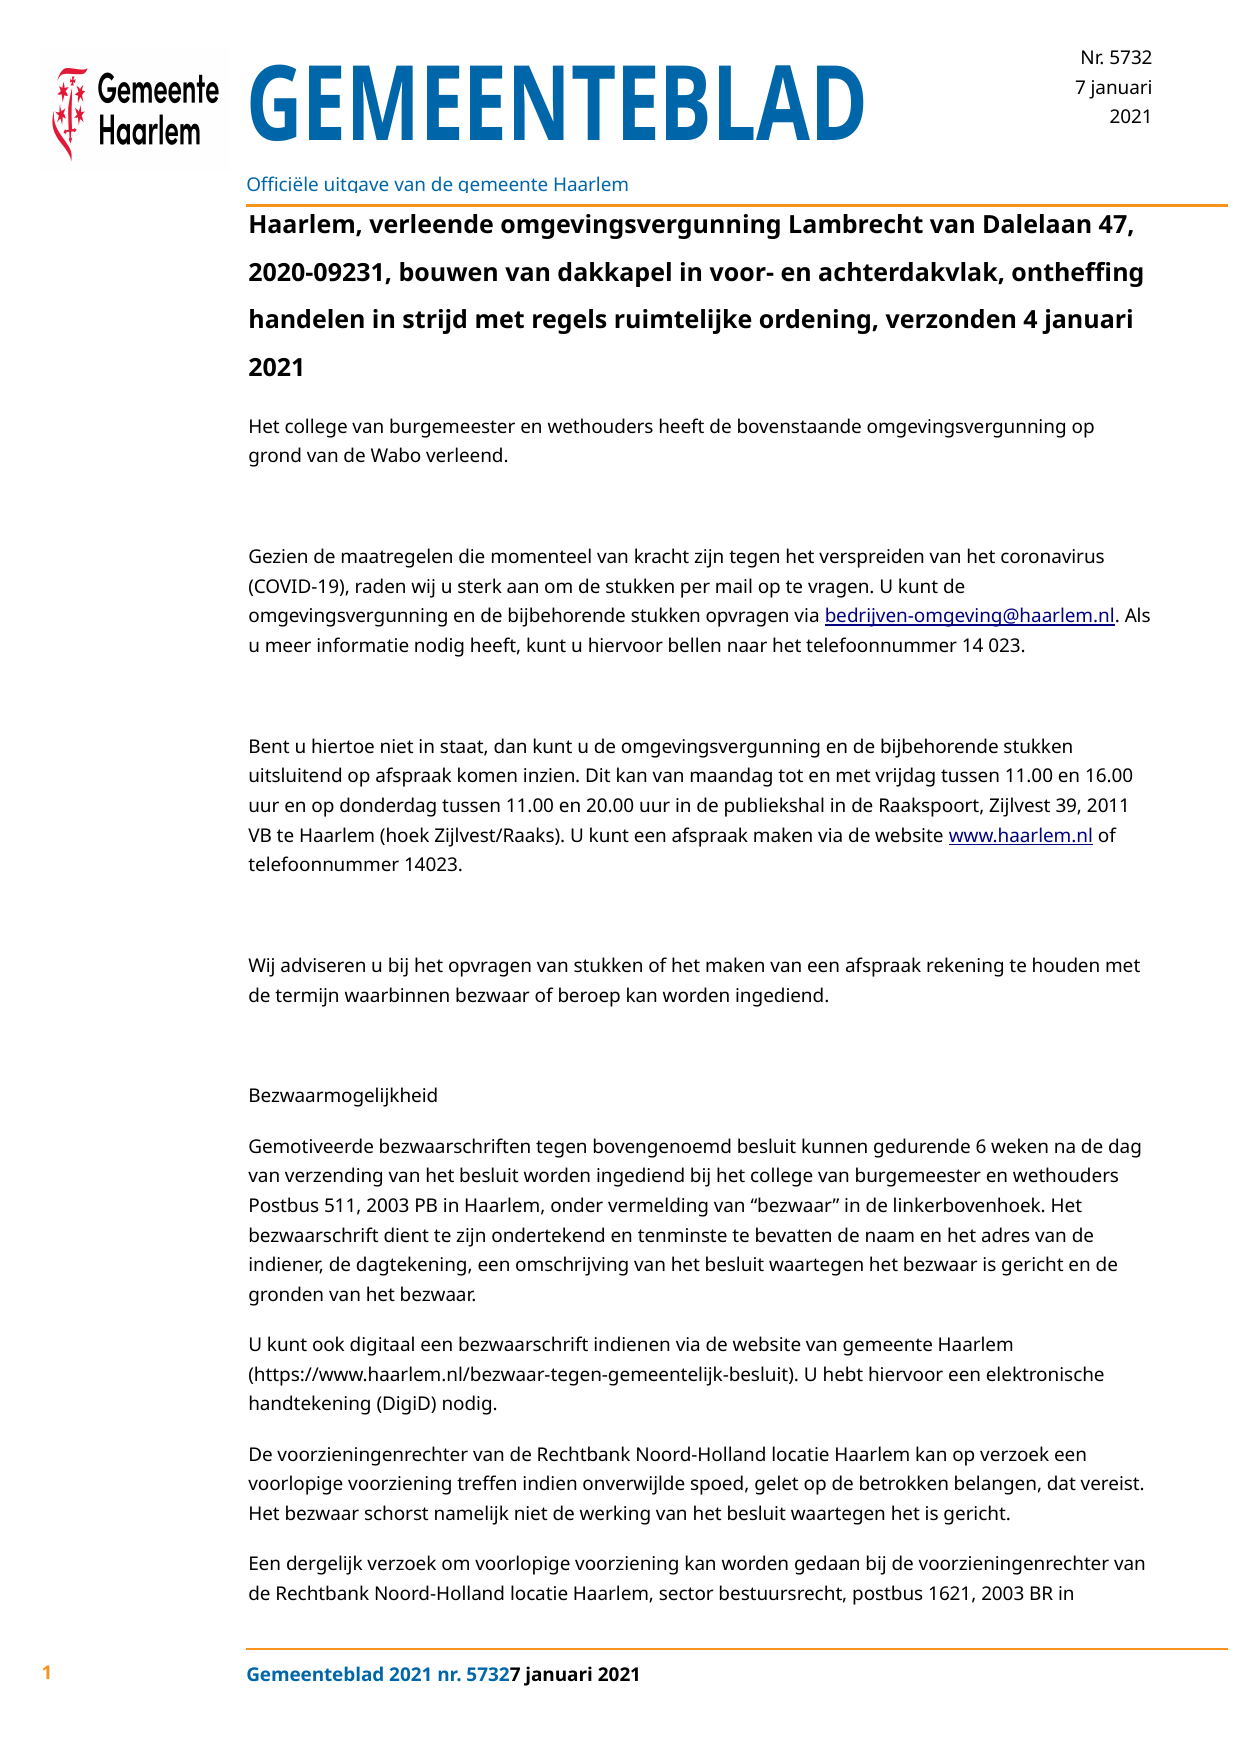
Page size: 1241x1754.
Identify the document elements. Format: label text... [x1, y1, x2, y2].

text U kunt ook digitaal een bezwaarschrift indienen via de website van gemeente Haarlem (https://www.haarlem.nl/bezwaar-tegen-gemeentelijk-besluit). U hebt hiervoor een elektronische handtekening (DigiD) nodig. [248, 1331, 1152, 1416]
text Wij adviseren u bij het opvragen van stukken of het maken van een afspraak rekening te houden met de termijn waarbinnen bezwaar of beroep kan worden ingediend. [248, 952, 1152, 1008]
text Bent u hiertoe niet in staat, dan kunt u de omgevingsvergunning en de bijbehorende stukken uitsluitend op afspraak komen inzien. Dit kan van maandag tot en met vrijdag tussen 11.00 en 16.00 uur en op donderdag tussen 11.00 en 20.00 uur in de publiekshal in de Raakspoort, Zijlvest 39, 2011 VB te Haarlem (hoek Zijlvest/Raaks). U kunt een afspraak maken via de website www.haarlem.nl of telefoonnummer 14023. [248, 733, 1152, 877]
text Gemotiveerde bezwaarschriften tegen bovengenoemd besluit kunnen gedurende 6 weken na de dag van verzending van het besluit worden ingediend bij het college van burgemeester en wethouders Postbus 511, 2003 PB in Haarlem, onder vermelding van “bezwaar” in de linkerbovenhoek. Het bezwaarschrift dient te zijn ondertekend en tenminste te bevatten de naam en het adres van de indiener, de dagtekening, een omschrijving van het besluit waartegen het bezwaar is gericht en de gronden van het bezwaar. [248, 1133, 1152, 1307]
text De voorzieningenrechter van de Rechtbank Noord-Holland locatie Haarlem kan op verzoek een voorlopige voorziening treffen indien onverwijlde spoed, gelet op de betrokken belangen, dat vereist. Het bezwaar schorst namelijk niet de werking van het besluit waartegen het is gericht. [248, 1441, 1152, 1526]
text Een dergelijk verzoek om voorlopige voorziening kan worden gedaan bij de voorzieningenrechter van de Rechtbank Noord-Holland locatie Haarlem, sector bestuursrecht, postbus 1621, 2003 BR in [248, 1551, 1152, 1606]
text Haarlem, verleende omgevingsvergunning Lambrecht van Dalelaan 47, 2020-09231, bouwen van dakkapel in voor- en achterdakvlak, ontheffing handelen in strijd met regels ruimtelijke ordening, verzonden 4 januari 2021 [248, 207, 1152, 384]
text Bezwaarmogelijkheid [248, 1083, 1152, 1108]
text Gezien de maatregelen die momenteel van kracht zijn tegen het verspreiden van het coronavirus (COVID-19), raden wij u sterk aan om de stukken per mail op te vragen. U kunt de omgevingsvergunning en de bijbehorende stukken opvragen via bedrijven-omgeving@haarlem.nl. Als u meer informatie nodig heeft, kunt u hiervoor bellen naar het telefoonnummer 14 023. [248, 543, 1152, 658]
text Het college van burgemeester en wethouders heeft de bovenstaande omgevingsvergunning op grond van de Wabo verleend. [248, 413, 1152, 468]
picture [41, 47, 231, 172]
